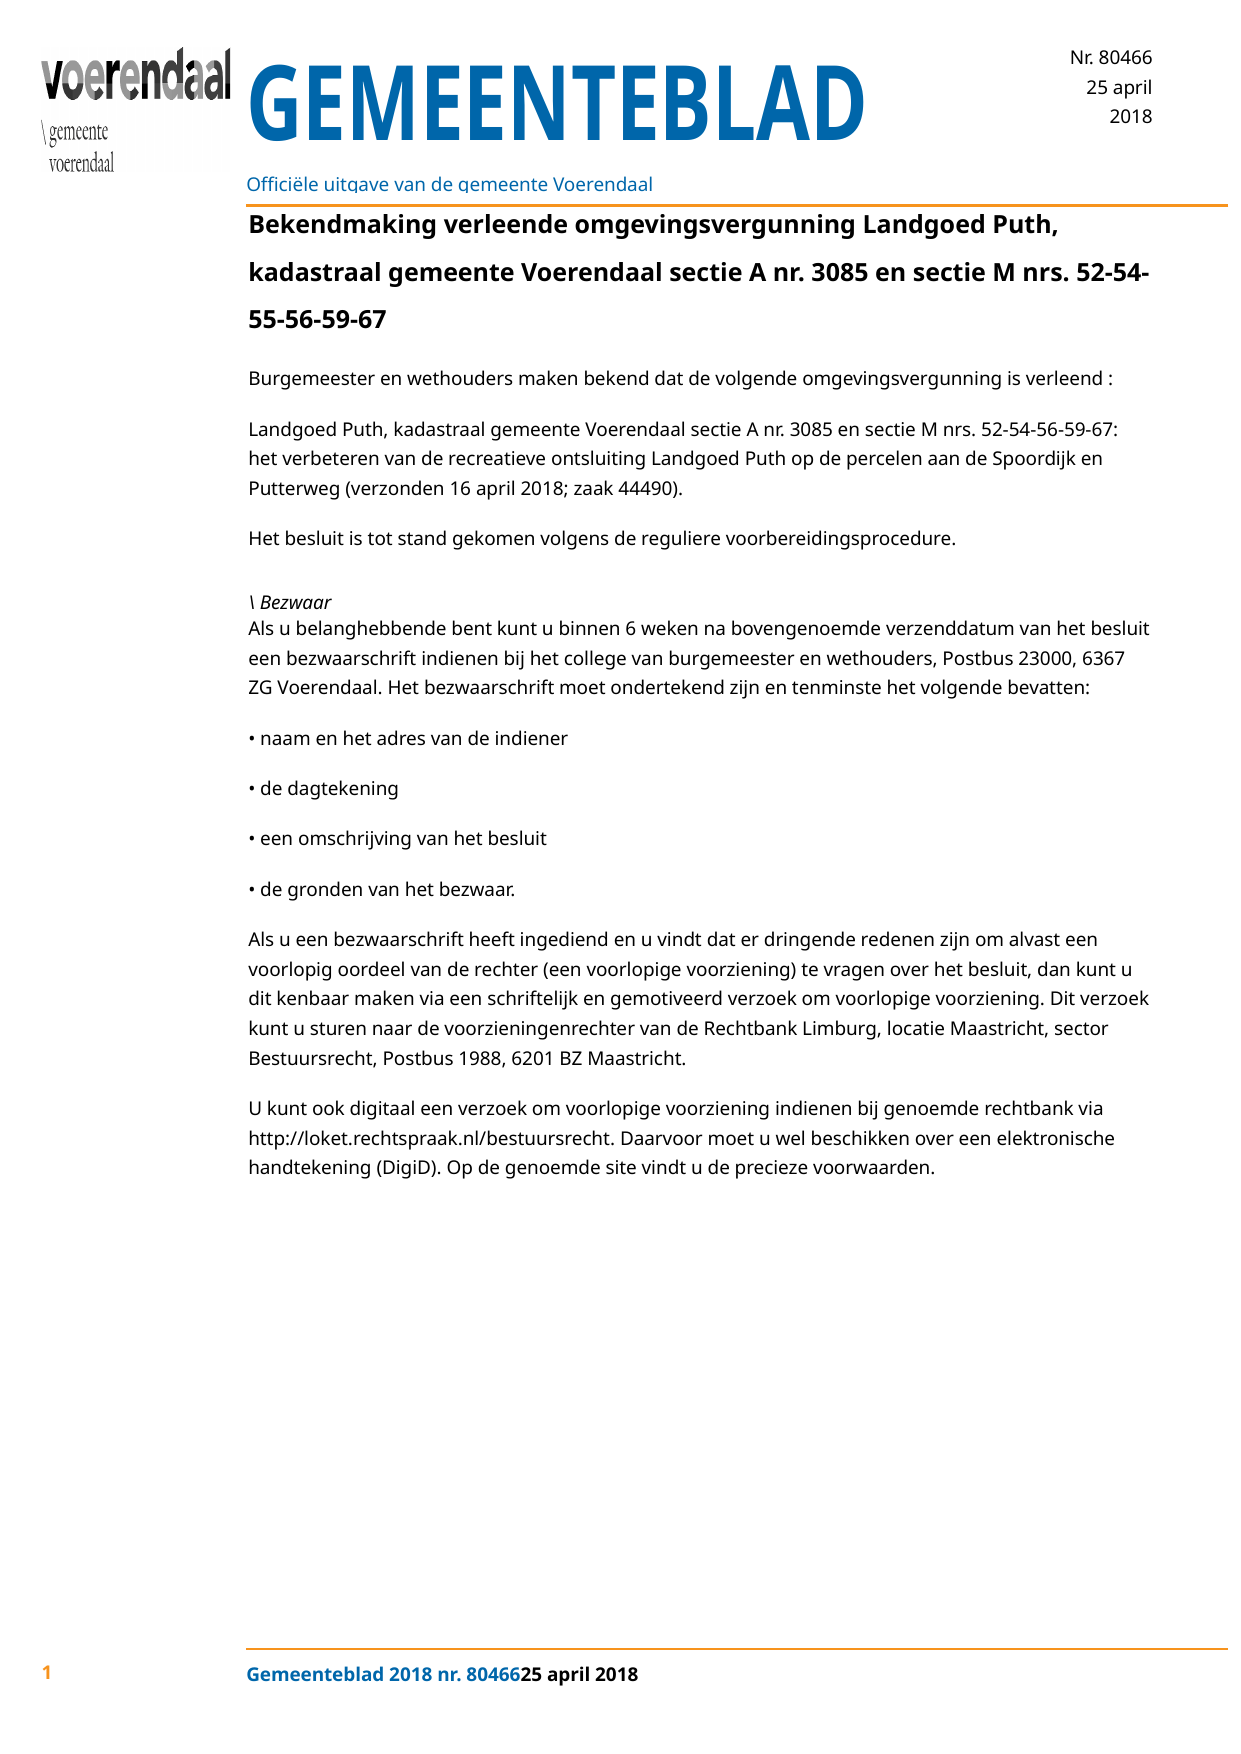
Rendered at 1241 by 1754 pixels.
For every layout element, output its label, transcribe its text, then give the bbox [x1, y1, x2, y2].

text Het besluit is tot stand gekomen volgens de reguliere voorbereidingsprocedure. [248, 526, 1152, 551]
text • de dagtekening [248, 775, 1152, 801]
text \ Bezwaar [248, 589, 1152, 615]
text • de gronden van het bezwaar. [248, 876, 1152, 902]
picture [41, 47, 231, 172]
text Als u belanghebbende bent kunt u binnen 6 weken na bovengenoemde verzenddatum van het besluit een bezwaarschrift indienen bij het college van burgemeester en wethouders, Postbus 23000, 6367 ZG Voerendaal. Het bezwaarschrift moet ondertekend zijn en tenminste het volgende bevatten: [248, 615, 1152, 700]
text Landgoed Puth, kadastraal gemeente Voerendaal sectie A nr. 3085 en sectie M nrs. 52-54-56-59-67: het verbeteren van de recreatieve ontsluiting Landgoed Puth op de percelen aan de Spoordijk en Putterweg (verzonden 16 april 2018; zaak 44490). [248, 416, 1152, 501]
text Burgemeester en wethouders maken bekend dat de volgende omgevingsvergunning is verleend : [248, 366, 1152, 391]
text Als u een bezwaarschrift heeft ingediend en u vindt dat er dringende redenen zijn om alvast een voorlopig oordeel van de rechter (een voorlopige voorziening) te vragen over het besluit, dan kunt u dit kenbaar maken via een schriftelijk en gemotiveerd verzoek om voorlopige voorziening. Dit verzoek kunt u sturen naar de voorzieningenrechter van de Rechtbank Limburg, locatie Maastricht, sector Bestuursrecht, Postbus 1988, 6201 BZ Maastricht. [248, 926, 1152, 1071]
text • naam en het adres van de indiener [248, 725, 1152, 751]
text Bekendmaking verleende omgevingsvergunning Landgoed Puth, kadastraal gemeente Voerendaal sectie A nr. 3085 en sectie M nrs. 52-54-55-56-59-67 [248, 207, 1152, 336]
text • een omschrijving van het besluit [248, 826, 1152, 851]
text U kunt ook digitaal een verzoek om voorlopige voorziening indienen bij genoemde rechtbank via http://loket.rechtspraak.nl/bestuursrecht. Daarvoor moet u wel beschikken over een elektronische handtekening (DigiD). Op de genoemde site vindt u de precieze voorwaarden. [248, 1095, 1152, 1180]
